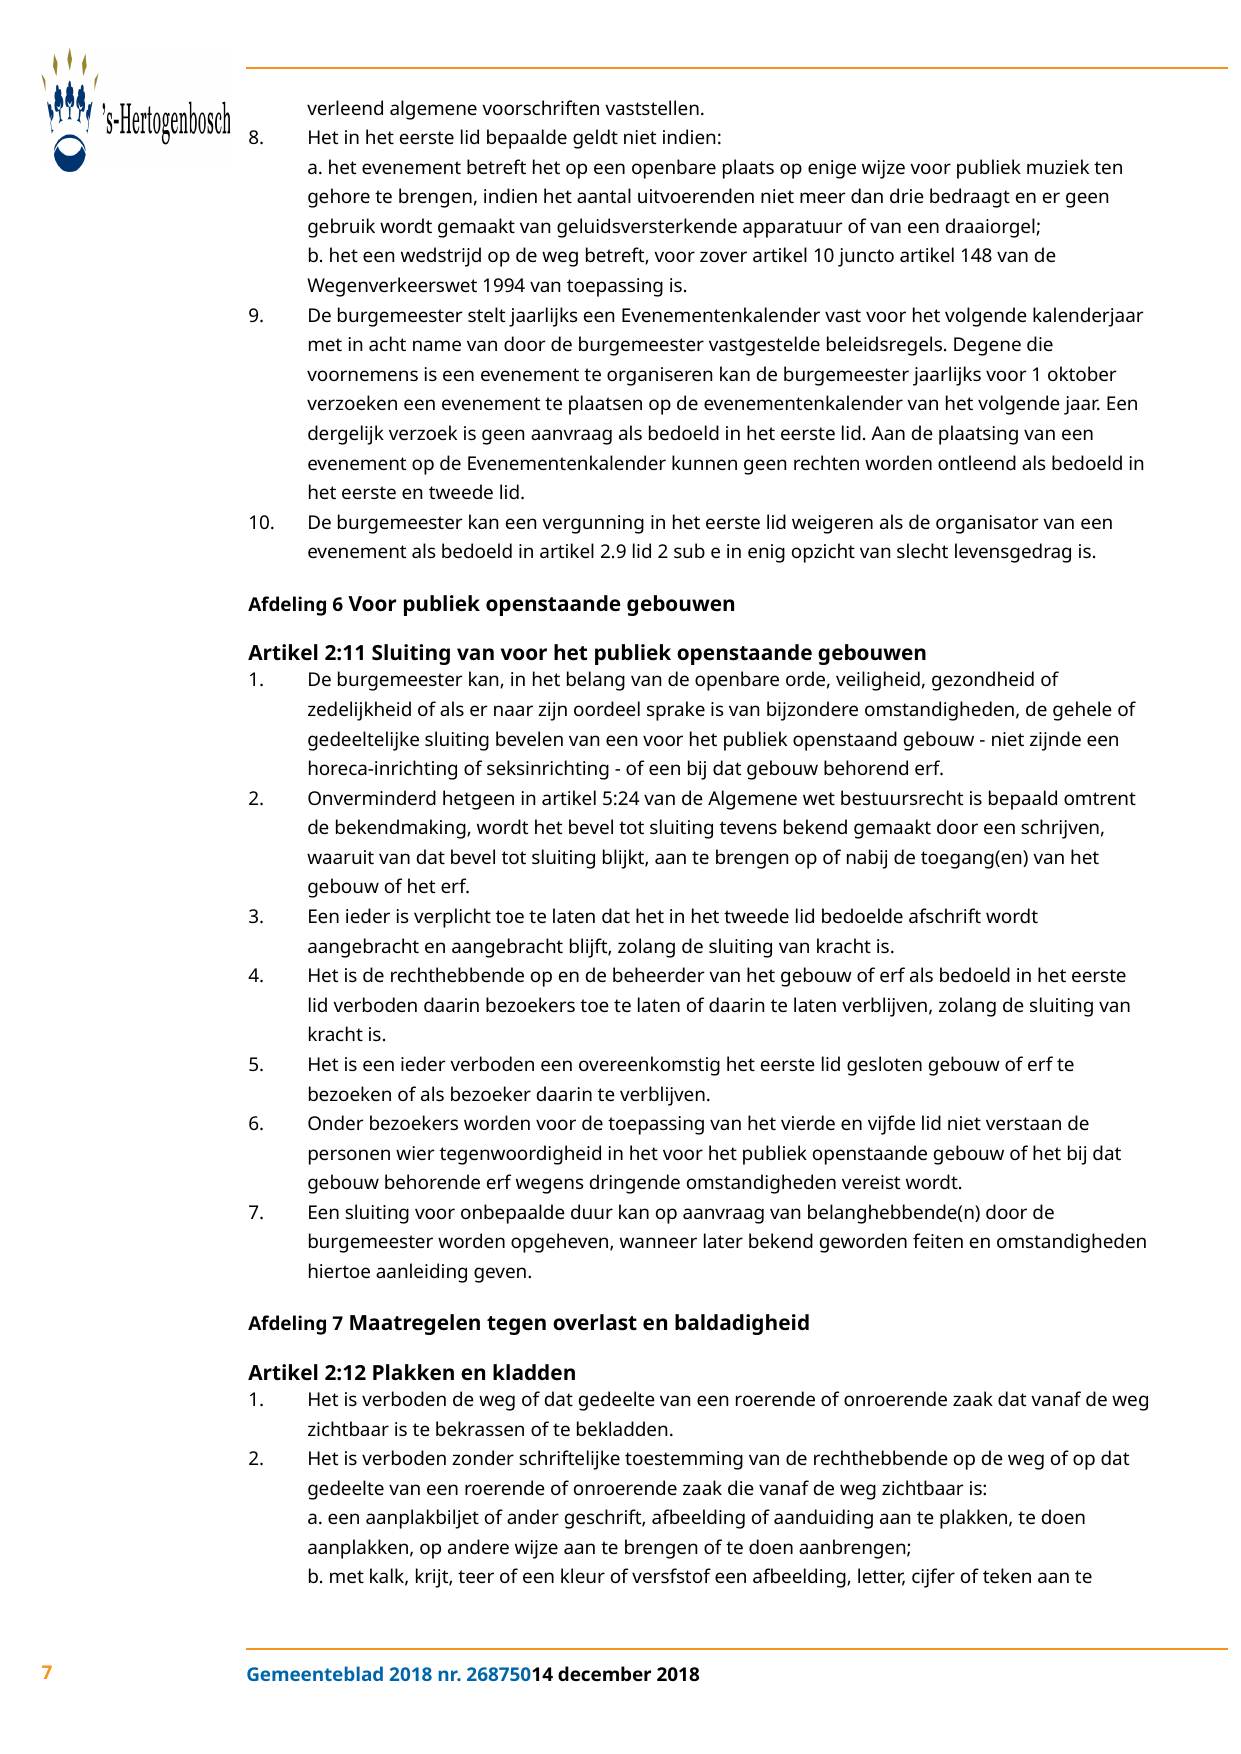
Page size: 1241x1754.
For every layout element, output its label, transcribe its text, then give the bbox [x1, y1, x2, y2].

list Een sluiting voor onbepaalde duur kan op aanvraag van belanghebbende(n) door de burgemeester worden opgeheven, wanneer later bekend geworden feiten en omstandigheden hiertoe aanleiding geven. [248, 1199, 1152, 1284]
list De burgemeester kan, in het belang van de openbare orde, veiligheid, gezondheid of zedelijkheid of als er naar zijn oordeel sprake is van bijzondere omstandigheden, de gehele of gedeeltelijke sluiting bevelen van een voor het publiek openstaand gebouw - niet zijnde een horeca-inrichting of seksinrichting - of een bij dat gebouw behorend erf. [248, 667, 1152, 781]
text Artikel 2:11 Sluiting van voor het publiek openstaande gebouwen [248, 638, 1152, 667]
list b. het een wedstrijd op de weg betreft, voor zover artikel 10 juncto artikel 148 van de Wegenverkeerswet 1994 van toepassing is. [248, 243, 1152, 298]
list verleend algemene voorschriften vaststellen. [248, 95, 1152, 121]
list b. met kalk, krijt, teer of een kleur of versfstof een afbeelding, letter, cijfer of teken aan te [248, 1564, 1152, 1589]
list Een ieder is verplicht toe te laten dat het in het tweede lid bedoelde afschrift wordt aangebracht en aangebracht blijft, zolang de sluiting van kracht is. [248, 903, 1152, 958]
picture [41, 47, 231, 172]
list a. het evenement betreft het op een openbare plaats op enige wijze voor publiek muziek ten gehore te brengen, indien het aantal uitvoerenden niet meer dan drie bedraagt en er geen gebruik wordt gemaakt van geluidsversterkende apparatuur of van een draaiorgel; [248, 154, 1152, 239]
text Afdeling 7 Maatregelen tegen overlast en baldadigheid [248, 1308, 1152, 1337]
list Het is verboden de weg of dat gedeelte van een roerende of onroerende zaak dat vanaf de weg zichtbaar is te bekrassen of te bekladden. [248, 1386, 1152, 1442]
list Het in het eerste lid bepaalde geldt niet indien: [248, 124, 1152, 150]
list De burgemeester stelt jaarlijks een Evenementenkalender vast voor het volgende kalenderjaar met in acht name van door de burgemeester vastgestelde beleidsregels. Degene die voornemens is een evenement te organiseren kan de burgemeester jaarlijks voor 1 oktober verzoeken een evenement te plaatsen op de evenementenkalender van het volgende jaar. Een dergelijk verzoek is geen aanvraag als bedoeld in het eerste lid. Aan de plaatsing van een evenement op de Evenementenkalender kunnen geen rechten worden ontleend als bedoeld in het eerste en tweede lid. [248, 302, 1152, 505]
list Het is verboden zonder schriftelijke toestemming van de rechthebbende op de weg of op dat gedeelte van een roerende of onroerende zaak die vanaf de weg zichtbaar is: [248, 1445, 1152, 1501]
list Onder bezoekers worden voor de toepassing van het vierde en vijfde lid niet verstaan de personen wier tegenwoordigheid in het voor het publiek openstaande gebouw of het bij dat gebouw behorende erf wegens dringende omstandigheden vereist wordt. [248, 1110, 1152, 1195]
list Het is een ieder verboden een overeenkomstig het eerste lid gesloten gebouw of erf te bezoeken of als bezoeker daarin te verblijven. [248, 1051, 1152, 1106]
list Het is de rechthebbende op en de beheerder van het gebouw of erf als bedoeld in het eerste lid verboden daarin bezoekers toe te laten of daarin te laten verblijven, zolang de sluiting van kracht is. [248, 962, 1152, 1047]
list Onverminderd hetgeen in artikel 5:24 van de Algemene wet bestuursrecht is bepaald omtrent de bekendmaking, wordt het bevel tot sluiting tevens bekend gemaakt door een schrijven, waaruit van dat bevel tot sluiting blijkt, aan te brengen op of nabij de toegang(en) van het gebouw of het erf. [248, 785, 1152, 899]
list a. een aanplakbiljet of ander geschrift, afbeelding of aanduiding aan te plakken, te doen aanplakken, op andere wijze aan te brengen of te doen aanbrengen; [248, 1504, 1152, 1560]
text Afdeling 6 Voor publiek openstaande gebouwen [248, 589, 1152, 617]
list De burgemeester kan een vergunning in het eerste lid weigeren als de organisator van een evenement als bedoeld in artikel 2.9 lid 2 sub e in enig opzicht van slecht levensgedrag is. [248, 509, 1152, 564]
text Artikel 2:12 Plakken en kladden [248, 1358, 1152, 1386]
